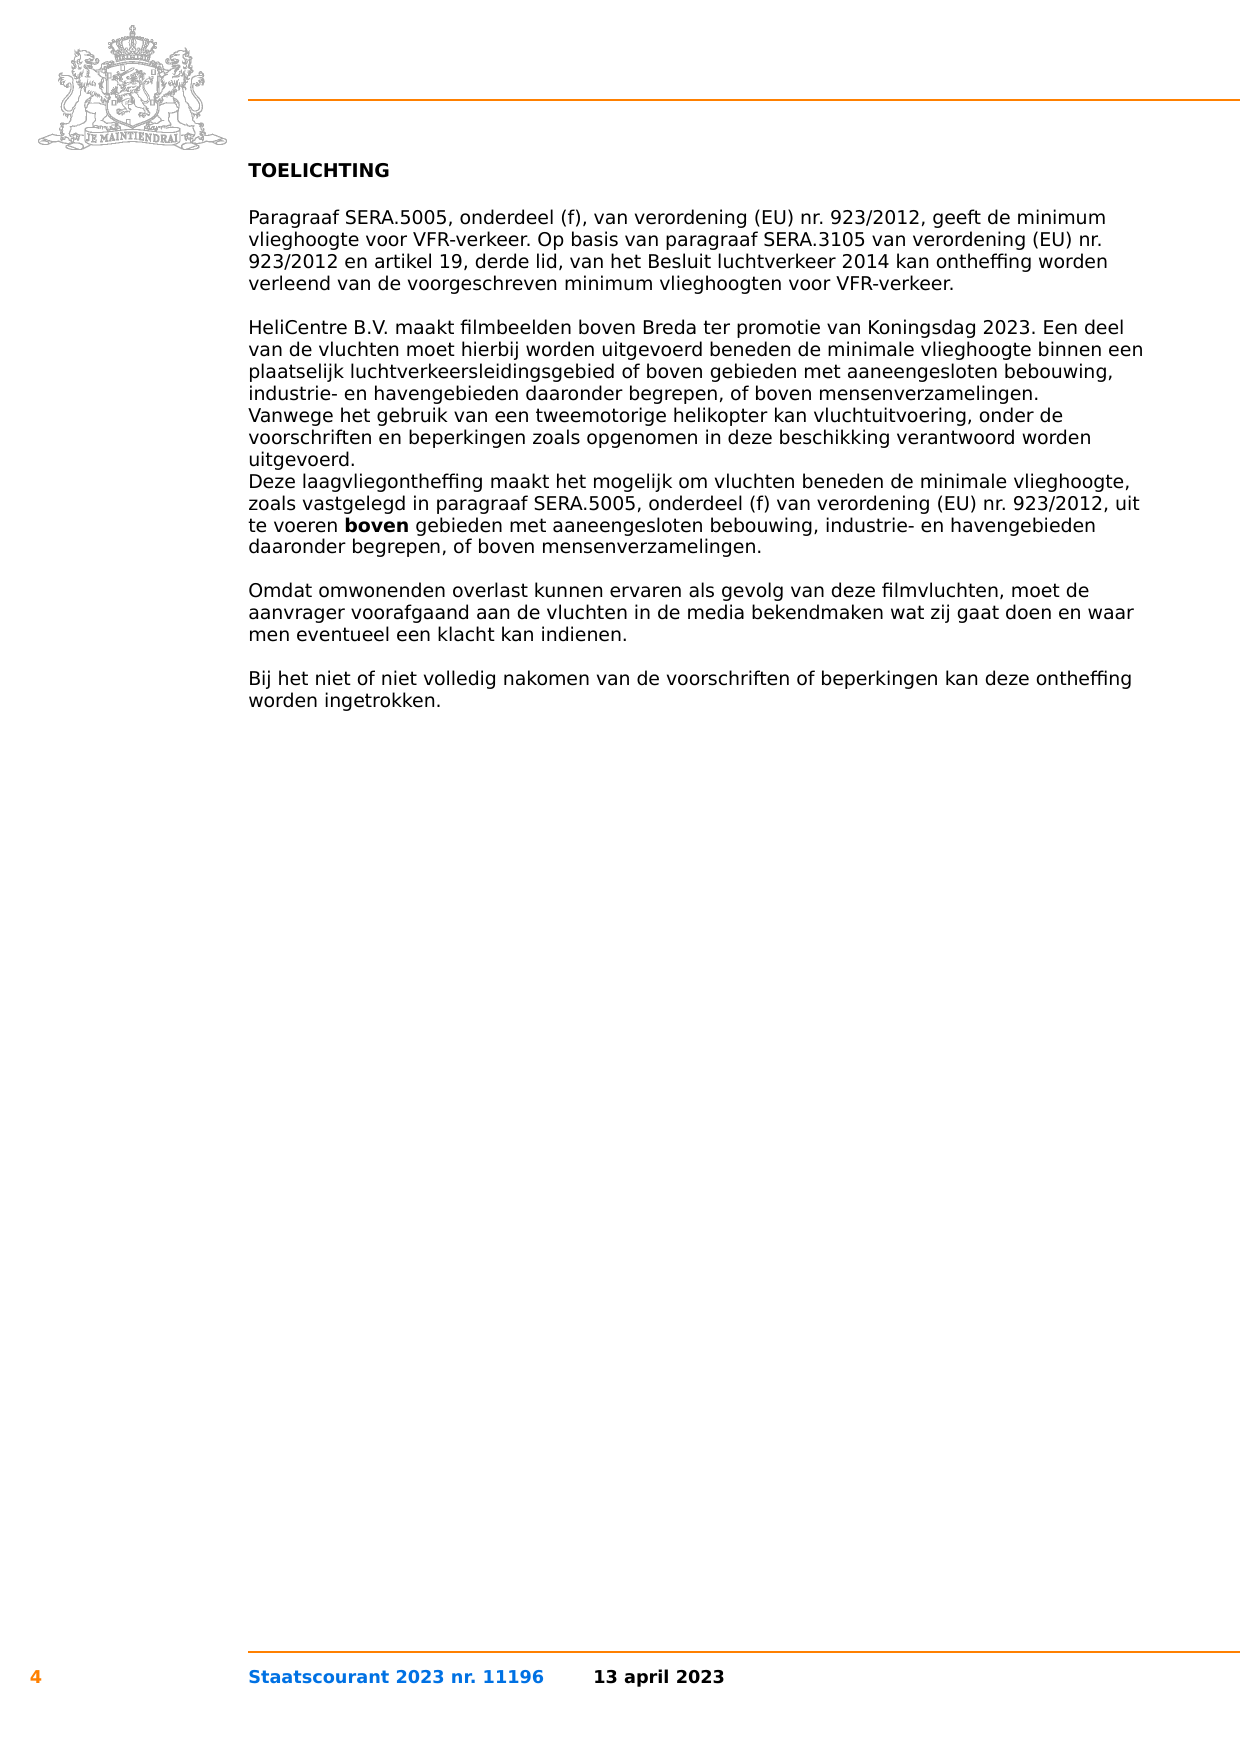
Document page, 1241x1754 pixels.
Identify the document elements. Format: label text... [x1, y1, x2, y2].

text HeliCentre B.V. maakt filmbeelden boven Breda ter promotie van Koningsdag 2023. Een deel van de vluchten moet hierbij worden uitgevoerd beneden de minimale vlieghoogte binnen een plaatselijk luchtverkeersleidingsgebied of boven gebieden met aaneengesloten bebouwing, industrie- en havengebieden daaronder begrepen, of boven mensenverzamelingen. [248, 317, 1163, 404]
text Deze laagvliegontheffing maakt het mogelijk om vluchten beneden de minimale vlieghoogte, zoals vastgelegd in paragraaf SERA.5005, onderdeel (f) van verordening (EU) nr. 923/2012, uit te voeren boven gebieden met aaneengesloten bebouwing, industrie- en havengebieden daaronder begrepen, of boven mensenverzamelingen. [248, 471, 1163, 558]
picture [38, 25, 227, 150]
text Omdat omwonenden overlast kunnen ervaren als gevolg van deze filmvluchten, moet de aanvrager voorafgaand aan de vluchten in de media bekendmaken wat zij gaat doen en waar men eventueel een klacht kan indienen. [248, 580, 1163, 646]
text Vanwege het gebruik van een tweemotorige helikopter kan vluchtuitvoering, onder de voorschriften en beperkingen zoals opgenomen in deze beschikking verantwoord worden uitgevoerd. [248, 404, 1163, 471]
text Bij het niet of niet volledig nakomen van de voorschriften of beperkingen kan deze ontheffing worden ingetrokken. [248, 668, 1163, 712]
subtitle TOELICHTING [248, 160, 1163, 182]
text Paragraaf SERA.5005, onderdeel (f), van verordening (EU) nr. 923/2012, geeft de minimum vlieghoogte voor VFR-verkeer. Op basis van paragraaf SERA.3105 van verordening (EU) nr. 923/2012 en artikel 19, derde lid, van het Besluit luchtverkeer 2014 kan ontheffing worden verleend van de voorgeschreven minimum vlieghoogten voor VFR-verkeer. [248, 207, 1163, 295]
